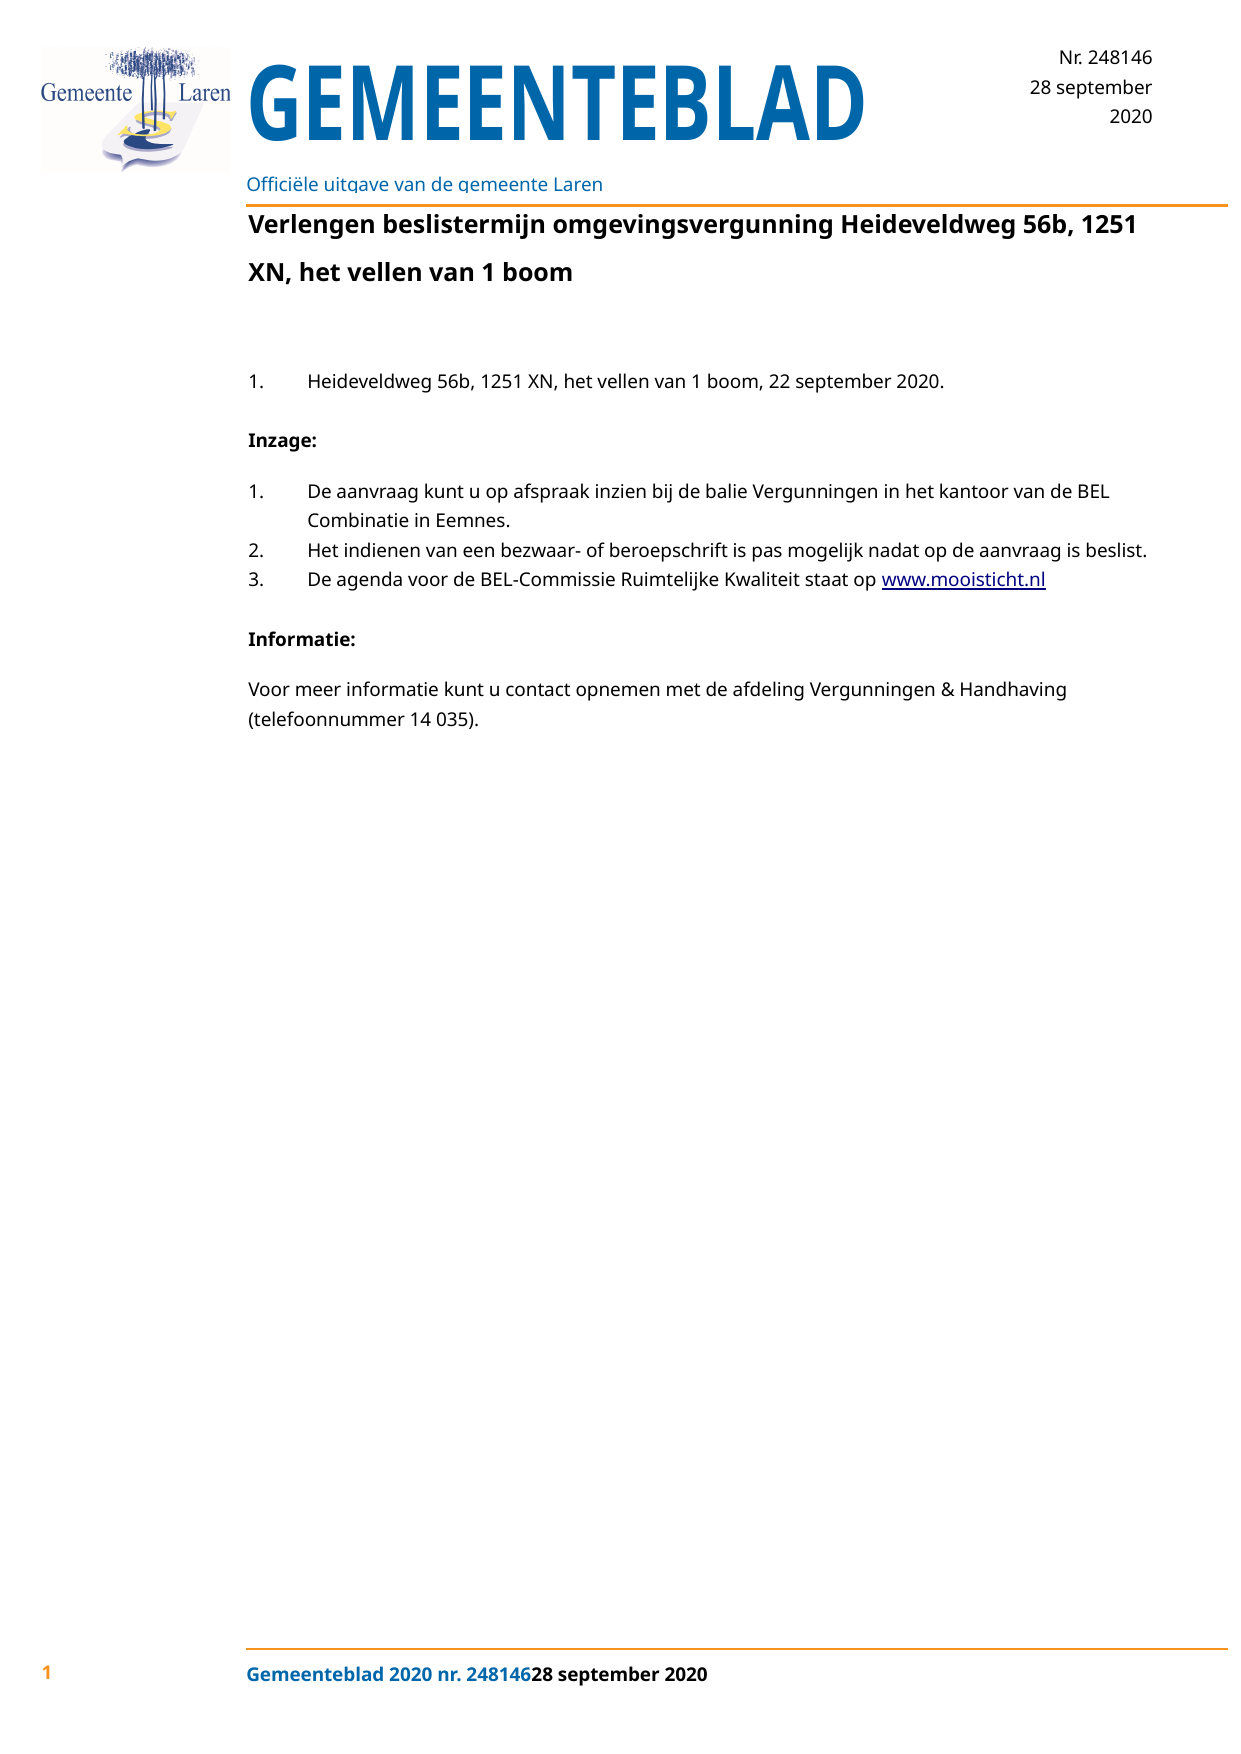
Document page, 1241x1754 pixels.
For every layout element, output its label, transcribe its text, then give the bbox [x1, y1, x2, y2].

text Voor meer informatie kunt u contact opnemen met de afdeling Vergunningen & Handhaving (telefoonnummer 14 035). [248, 676, 1152, 732]
text Informatie: [248, 626, 1152, 652]
list De aanvraag kunt u op afspraak inzien bij de balie Vergunningen in het kantoor van de BEL Combinatie in Eemnes. [248, 478, 1152, 533]
picture [41, 47, 231, 172]
list Heideveldweg 56b, 1251 XN, het vellen van 1 boom, 22 september 2020. [248, 368, 1152, 394]
text Verlengen beslistermijn omgevingsvergunning Heideveldweg 56b, 1251 XN, het vellen van 1 boom [248, 207, 1152, 288]
text Inzage: [248, 427, 1152, 453]
list Het indienen van een bezwaar- of beroepschrift is pas mogelijk nadat op de aanvraag is beslist. [248, 537, 1152, 563]
list De agenda voor de BEL-Commissie Ruimtelijke Kwaliteit staat op www.mooisticht.nl [248, 567, 1152, 592]
